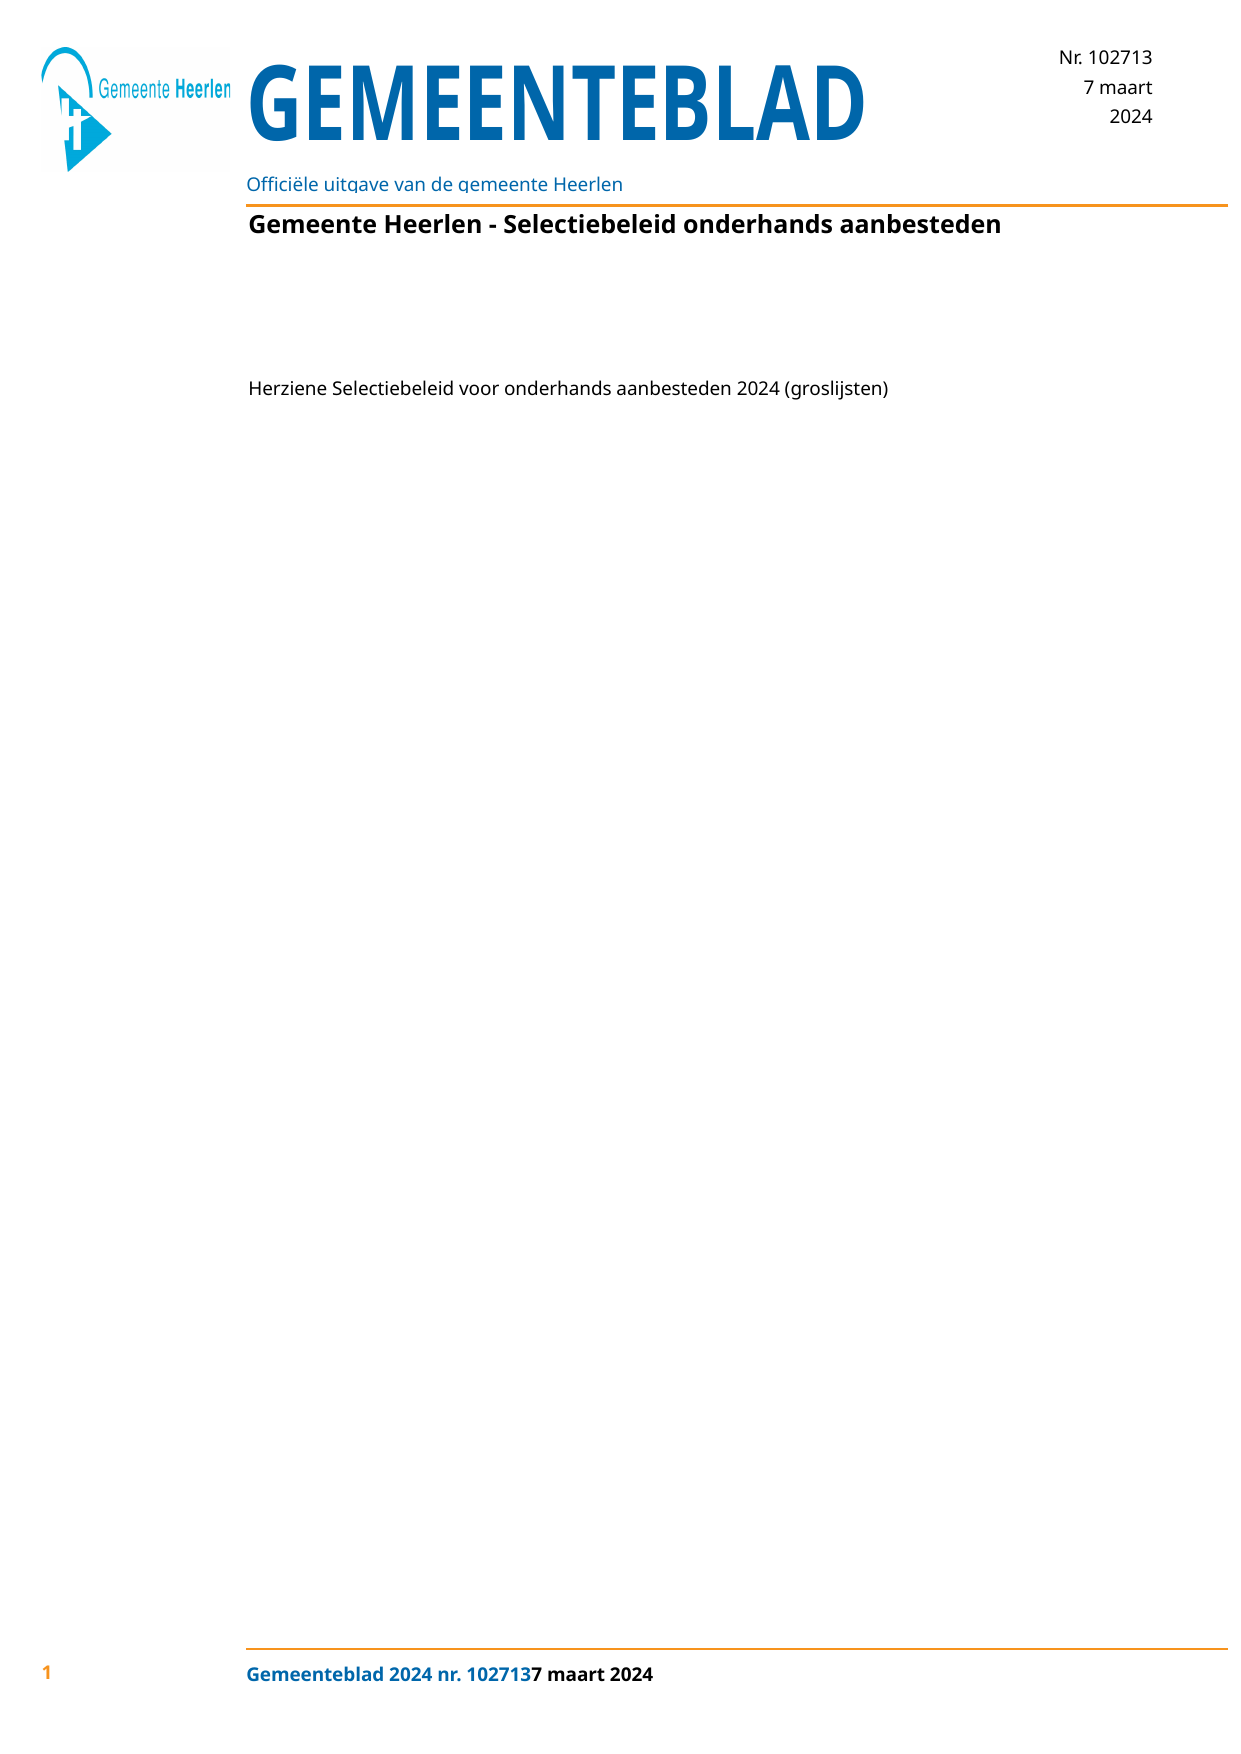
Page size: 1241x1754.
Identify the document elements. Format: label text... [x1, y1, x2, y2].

picture [41, 47, 59, 70]
text Gemeente Heerlen - Selectiebeleid onderhands aanbesteden [248, 207, 1152, 241]
picture [41, 47, 231, 172]
text Herziene Selectiebeleid voor onderhands aanbesteden 2024 (groslijsten) [248, 375, 1152, 401]
